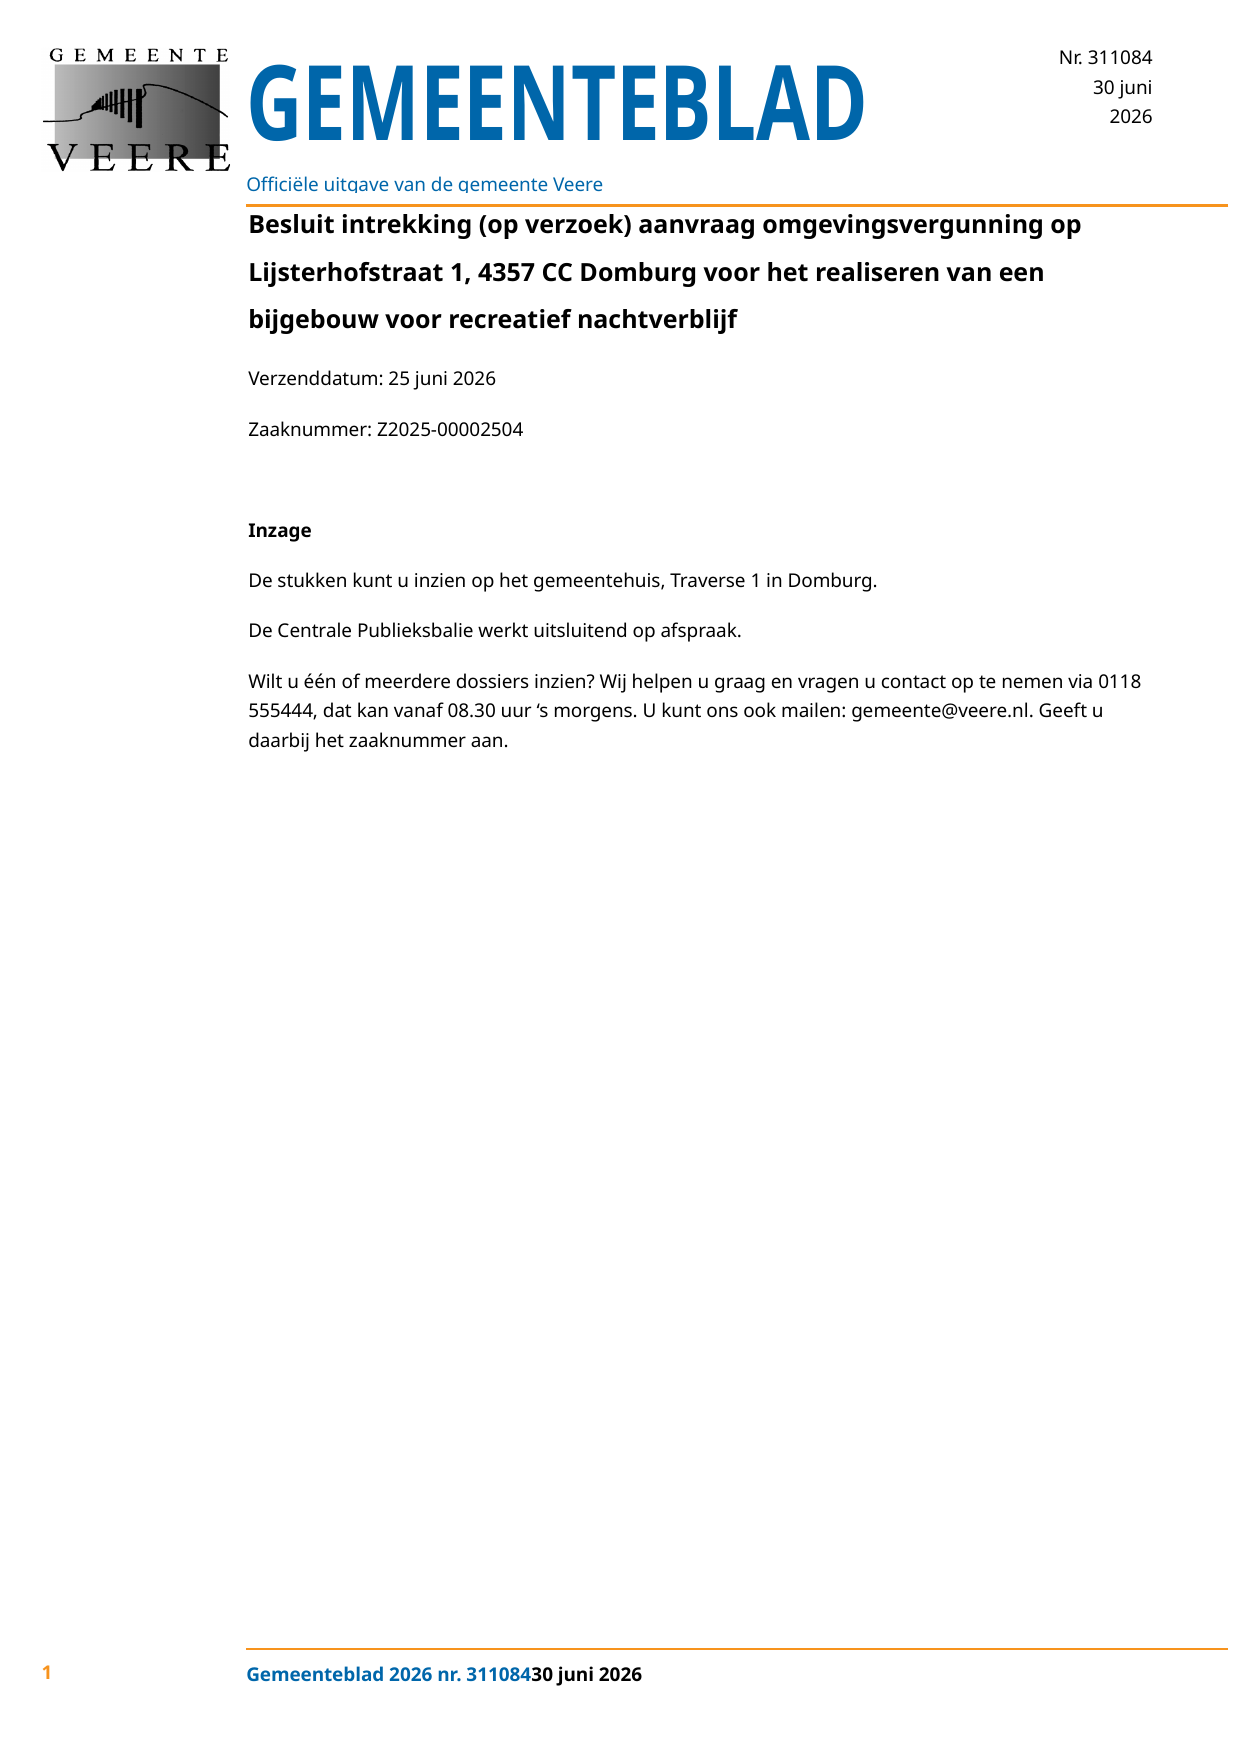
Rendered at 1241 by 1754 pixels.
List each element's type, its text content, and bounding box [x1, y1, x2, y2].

text Wilt u één of meerdere dossiers inzien? Wij helpen u graag en vragen u contact op te nemen via 0118 555444, dat kan vanaf 08.30 uur ‘s morgens. U kunt ons ook mailen: gemeente@veere.nl. Geeft u daarbij het zaaknummer aan. [248, 668, 1152, 753]
text De Centrale Publieksbalie werkt uitsluitend op afspraak. [248, 618, 1152, 643]
text De stukken kunt u inzien op het gemeentehuis, Traverse 1 in Domburg. [248, 567, 1152, 593]
text Inzage [248, 517, 1152, 542]
text Besluit intrekking (op verzoek) aanvraag omgevingsvergunning op Lijsterhofstraat 1, 4357 CC Domburg voor het realiseren van een bijgebouw voor recreatief nachtverblijf [248, 207, 1152, 336]
text Verzenddatum: 25 juni 2026 [248, 366, 1152, 391]
picture [41, 47, 231, 172]
text Zaaknummer: Z2025-00002504 [248, 416, 1152, 442]
